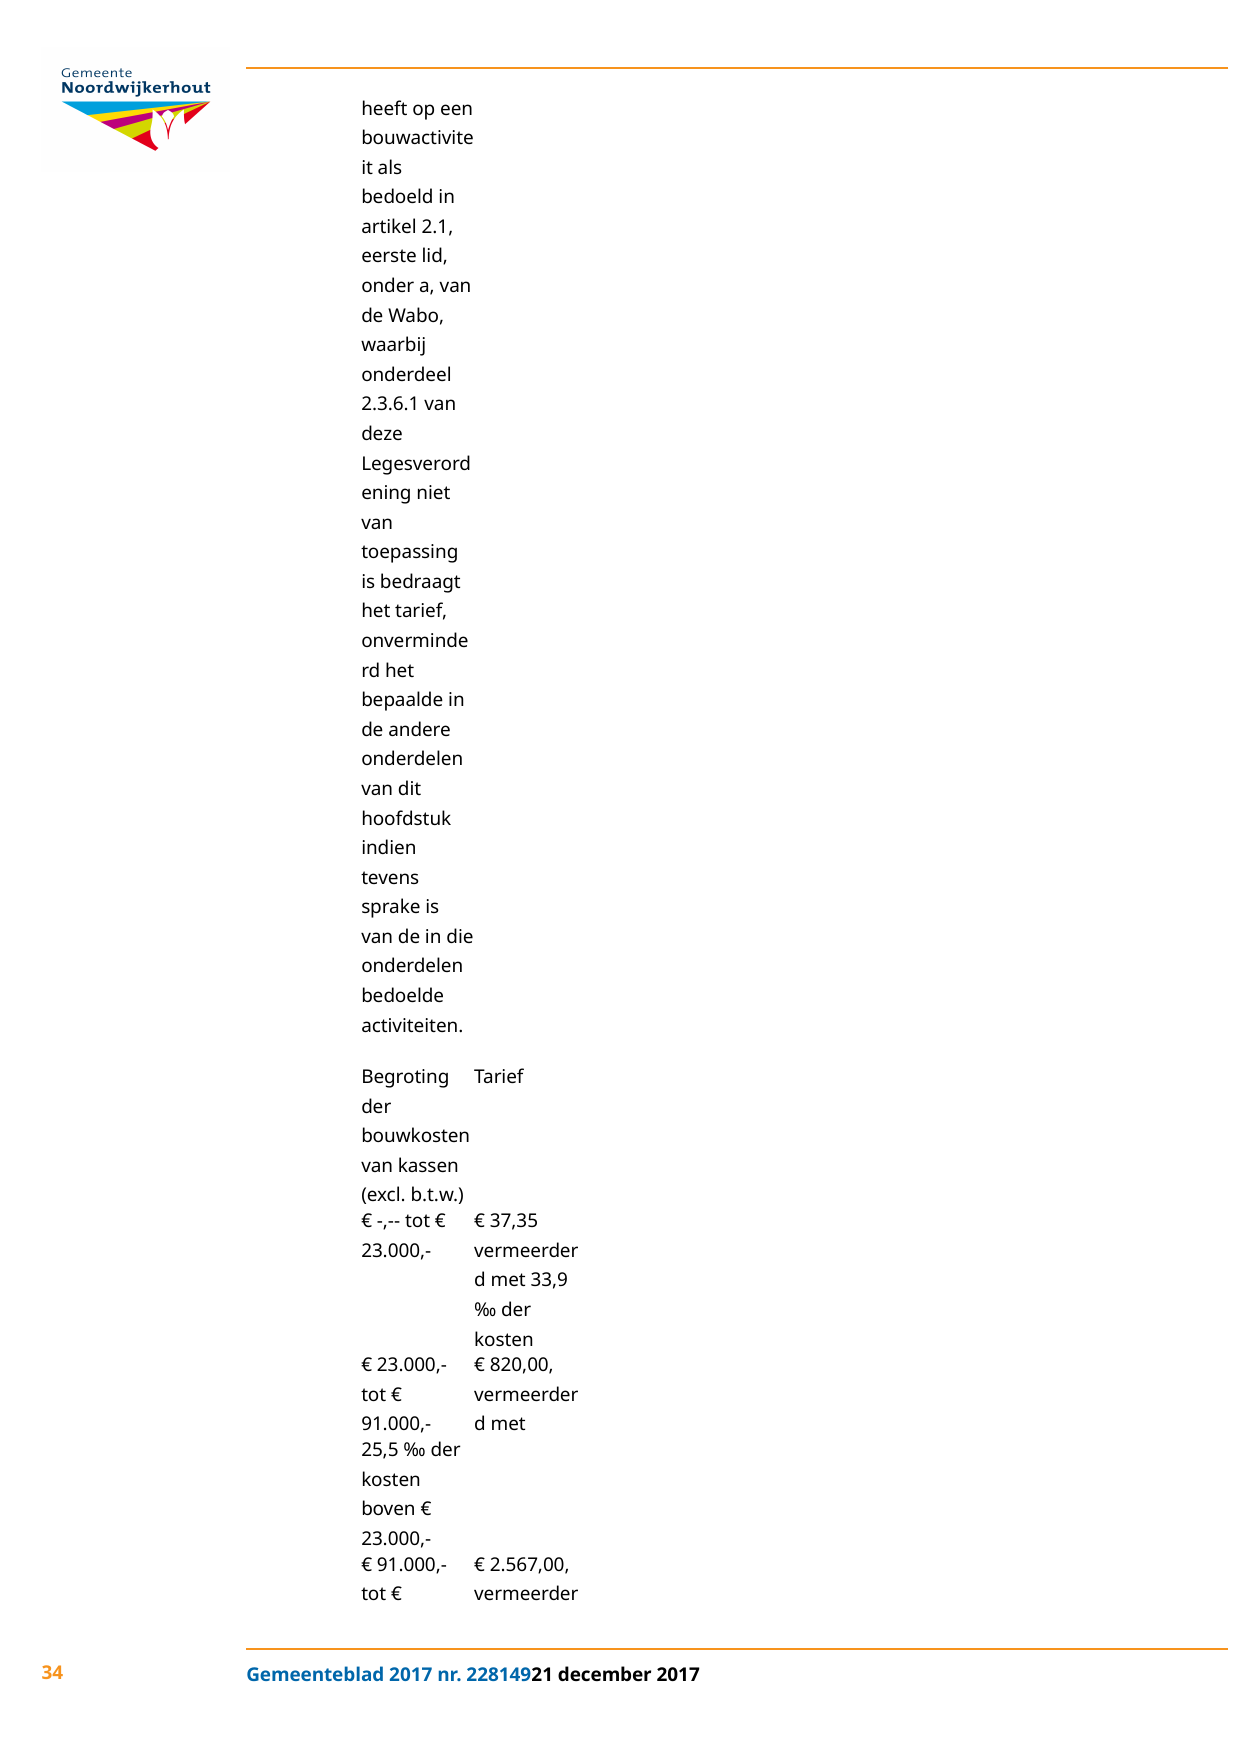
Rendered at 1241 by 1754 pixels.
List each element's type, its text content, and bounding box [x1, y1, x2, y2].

table_cell € 820,00, vermeerderd met [474, 1351, 587, 1436]
table_cell [248, 1208, 361, 1351]
table_cell [361, 1038, 474, 1063]
table_cell [587, 1038, 700, 1063]
table_cell € 91.000,- tot € [361, 1551, 474, 1606]
table_cell € 37,35 vermeerderd met 33,9 ‰ der kosten [474, 1208, 587, 1351]
table_cell [248, 1436, 361, 1551]
table_cell [248, 95, 361, 1038]
table_cell [248, 1551, 361, 1606]
table_cell heeft op een bouwactiviteit als bedoeld in artikel 2.1, eerste lid, onder a, van de Wabo, waarbij onderdeel 2.3.6.1 van deze Legesverordening niet van toepassing is bedraagt het tarief, onverminderd het bepaalde in de andere onderdelen van dit hoofdstuk indien tevens sprake is van de in die onderdelen bedoelde activiteiten. [361, 95, 474, 1038]
table_cell [926, 1038, 1038, 1063]
table_cell [248, 1038, 361, 1063]
table_cell € 23.000,- tot € 91.000,- [361, 1351, 474, 1436]
table_cell [474, 1038, 587, 1063]
table_cell [248, 1063, 361, 1207]
table_cell Tarief [474, 1063, 587, 1207]
table_cell [248, 1351, 361, 1436]
table_cell 25,5 ‰ der kosten boven € 23.000,- [361, 1436, 474, 1551]
table_cell € 2.567,00, vermeerder [474, 1551, 587, 1606]
table_cell [700, 1038, 813, 1063]
table_cell [813, 1038, 926, 1063]
table_cell € -,-- tot € 23.000,- [361, 1208, 474, 1351]
table_cell [587, 95, 700, 1038]
table_cell [1039, 1038, 1152, 1063]
picture [41, 47, 231, 172]
table_cell [474, 95, 587, 1038]
table_cell Begroting der bouwkosten van kassen (excl. b.t.w.) [361, 1063, 474, 1207]
